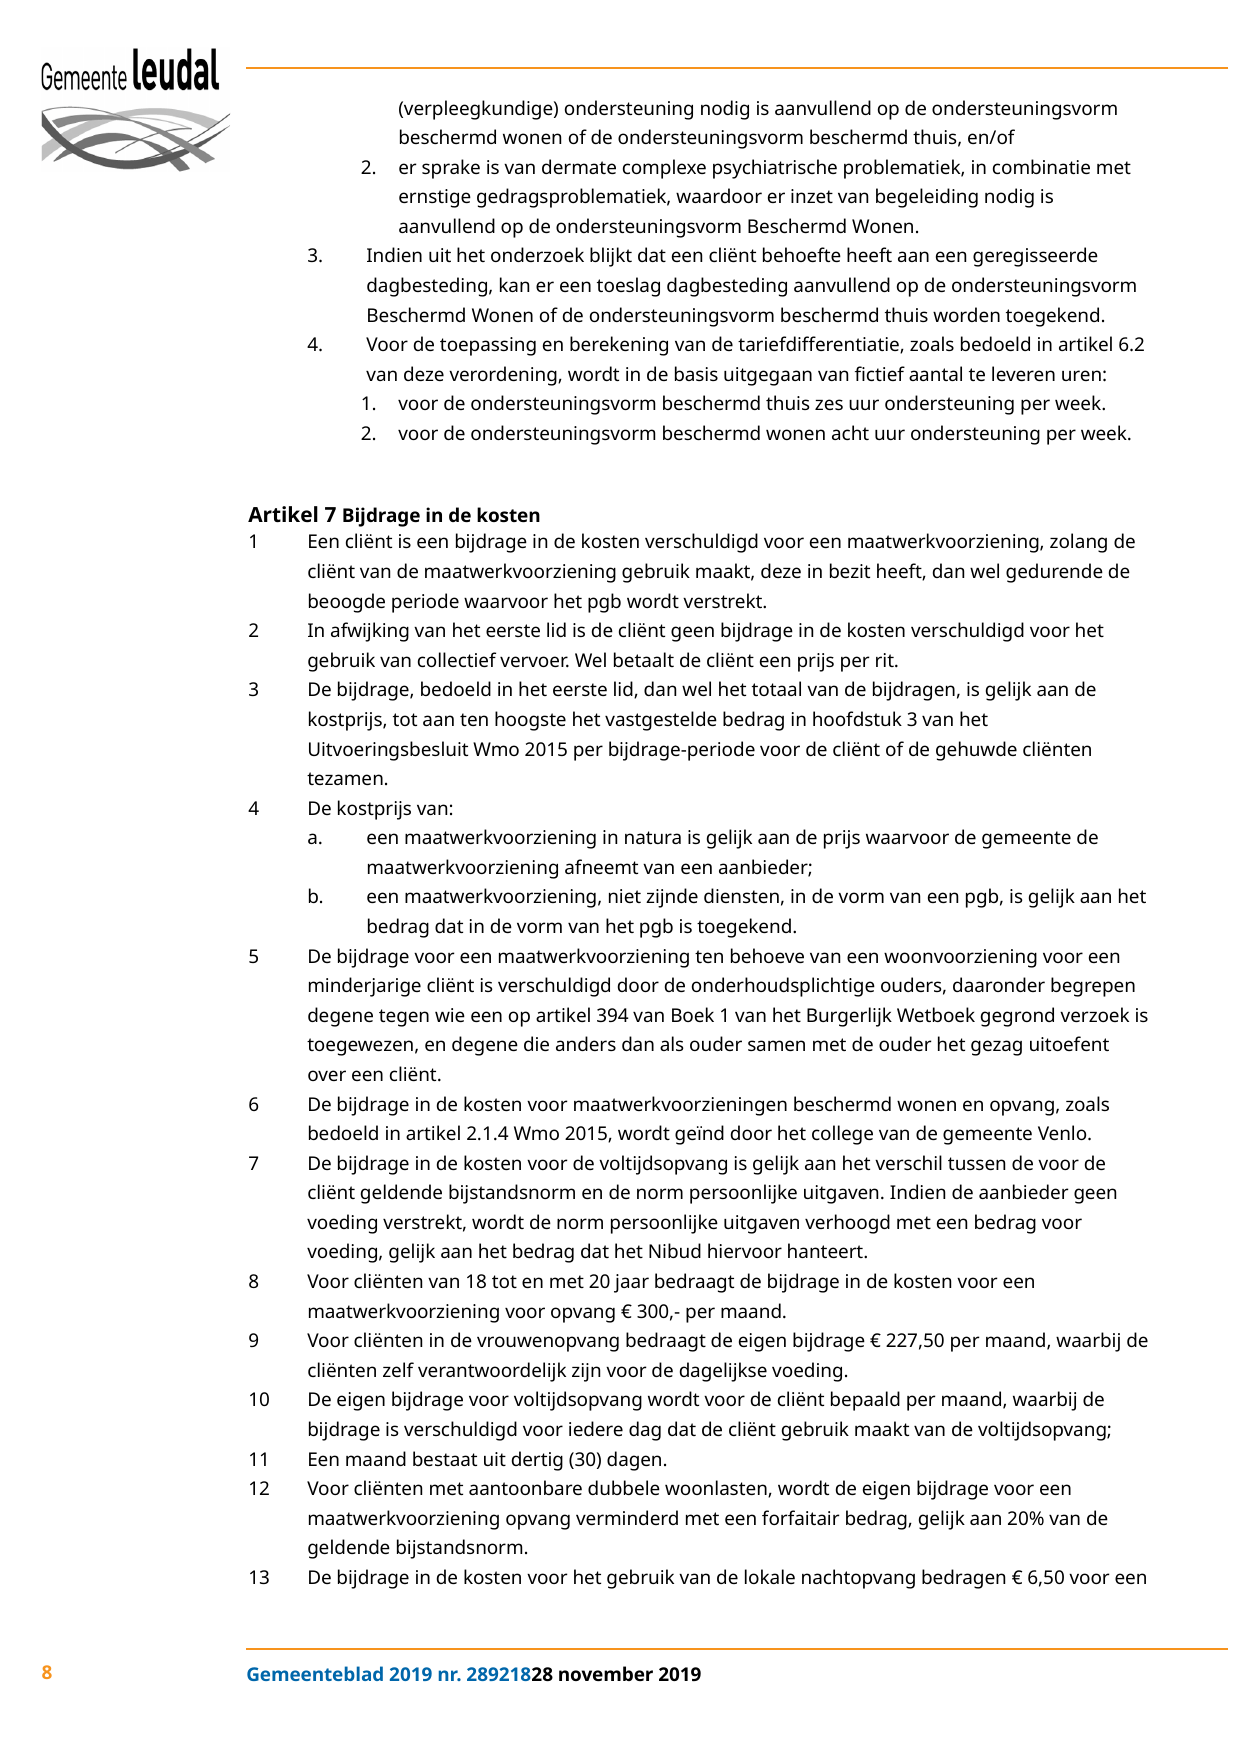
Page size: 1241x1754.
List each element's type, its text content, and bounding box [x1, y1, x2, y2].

list Een cliënt is een bijdrage in de kosten verschuldigd voor een maatwerkvoorziening, zolang de cliënt van de maatwerkvoorziening gebruik maakt, deze in bezit heeft, dan wel gedurende de beoogde periode waarvoor het pgb wordt verstrekt. [248, 529, 1152, 613]
list De bijdrage in de kosten voor het gebruik van de lokale nachtopvang bedragen € 6,50 voor een [248, 1564, 1152, 1590]
list Een maand bestaat uit dertig (30) dagen. [248, 1446, 1152, 1471]
list er sprake is van dermate complexe psychiatrische problematiek, in combinatie met ernstige gedragsproblematiek, waardoor er inzet van begeleiding nodig is aanvullend op de ondersteuningsvorm Beschermd Wonen. [361, 154, 1152, 239]
list De bijdrage in de kosten voor de voltijdsopvang is gelijk aan het verschil tussen de voor de cliënt geldende bijstandsnorm en de norm persoonlijke uitgaven. Indien de aanbieder geen voeding verstrekt, wordt de norm persoonlijke uitgaven verhoogd met een bedrag voor voeding, gelijk aan het bedrag dat het Nibud hiervoor hanteert. [248, 1150, 1152, 1264]
list Voor cliënten met aantoonbare dubbele woonlasten, wordt de eigen bijdrage voor een maatwerkvoorziening opvang verminderd met een forfaitair bedrag, gelijk aan 20% van de geldende bijstandsnorm. [248, 1475, 1152, 1560]
text Artikel 7 Bijdrage in de kosten [248, 500, 1152, 529]
list De kostprijs van: [248, 795, 1152, 821]
list De bijdrage, bedoeld in het eerste lid, dan wel het totaal van de bijdragen, is gelijk aan de kostprijs, tot aan ten hoogste het vastgestelde bedrag in hoofdstuk 3 van het Uitvoeringsbesluit Wmo 2015 per bijdrage-periode voor de cliënt of de gehuwde cliënten tezamen. [248, 677, 1152, 791]
list Voor cliënten in de vrouwenopvang bedraagt de eigen bijdrage € 227,50 per maand, waarbij de cliënten zelf verantwoordelijk zijn voor de dagelijkse voeding. [248, 1327, 1152, 1383]
list Voor cliënten van 18 tot en met 20 jaar bedraagt de bijdrage in de kosten voor een maatwerkvoorziening voor opvang € 300,- per maand. [248, 1268, 1152, 1323]
picture [41, 47, 231, 172]
list De bijdrage voor een maatwerkvoorziening ten behoeve van een woonvoorziening voor een minderjarige cliënt is verschuldigd door de onderhoudsplichtige ouders, daaronder begrepen degene tegen wie een op artikel 394 van Boek 1 van het Burgerlijk Wetboek gegrond verzoek is toegewezen, en degene die anders dan als ouder samen met de ouder het gezag uitoefent over een cliënt. [248, 943, 1152, 1087]
list De eigen bijdrage voor voltijdsopvang wordt voor de cliënt bepaald per maand, waarbij de bijdrage is verschuldigd voor iedere dag dat de cliënt gebruik maakt van de voltijdsopvang; [248, 1387, 1152, 1442]
list een maatwerkvoorziening, niet zijnde diensten, in de vorm van een pgb, is gelijk aan het bedrag dat in de vorm van het pgb is toegekend. [307, 884, 1152, 939]
list Indien uit het onderzoek blijkt dat een cliënt behoefte heeft aan een geregisseerde dagbesteding, kan er een toeslag dagbesteding aanvullend op de ondersteuningsvorm Beschermd Wonen of de ondersteuningsvorm beschermd thuis worden toegekend. [307, 243, 1152, 328]
list Voor de toepassing en berekening van de tariefdifferentiatie, zoals bedoeld in artikel 6.2 van deze verordening, wordt in de basis uitgegaan van fictief aantal te leveren uren: [307, 331, 1152, 387]
list (verpleegkundige) ondersteuning nodig is aanvullend op de ondersteuningsvorm beschermd wonen of de ondersteuningsvorm beschermd thuis, en/of [361, 95, 1152, 150]
list In afwijking van het eerste lid is de cliënt geen bijdrage in de kosten verschuldigd voor het gebruik van collectief vervoer. Wel betaalt de cliënt een prijs per rit. [248, 617, 1152, 673]
list voor de ondersteuningsvorm beschermd wonen acht uur ondersteuning per week. [361, 420, 1152, 446]
list een maatwerkvoorziening in natura is gelijk aan de prijs waarvoor de gemeente de maatwerkvoorziening afneemt van een aanbieder; [307, 824, 1152, 880]
list De bijdrage in de kosten voor maatwerkvoorzieningen beschermd wonen en opvang, zoals bedoeld in artikel 2.1.4 Wmo 2015, wordt geïnd door het college van de gemeente Venlo. [248, 1091, 1152, 1146]
list voor de ondersteuningsvorm beschermd thuis zes uur ondersteuning per week. [361, 391, 1152, 416]
